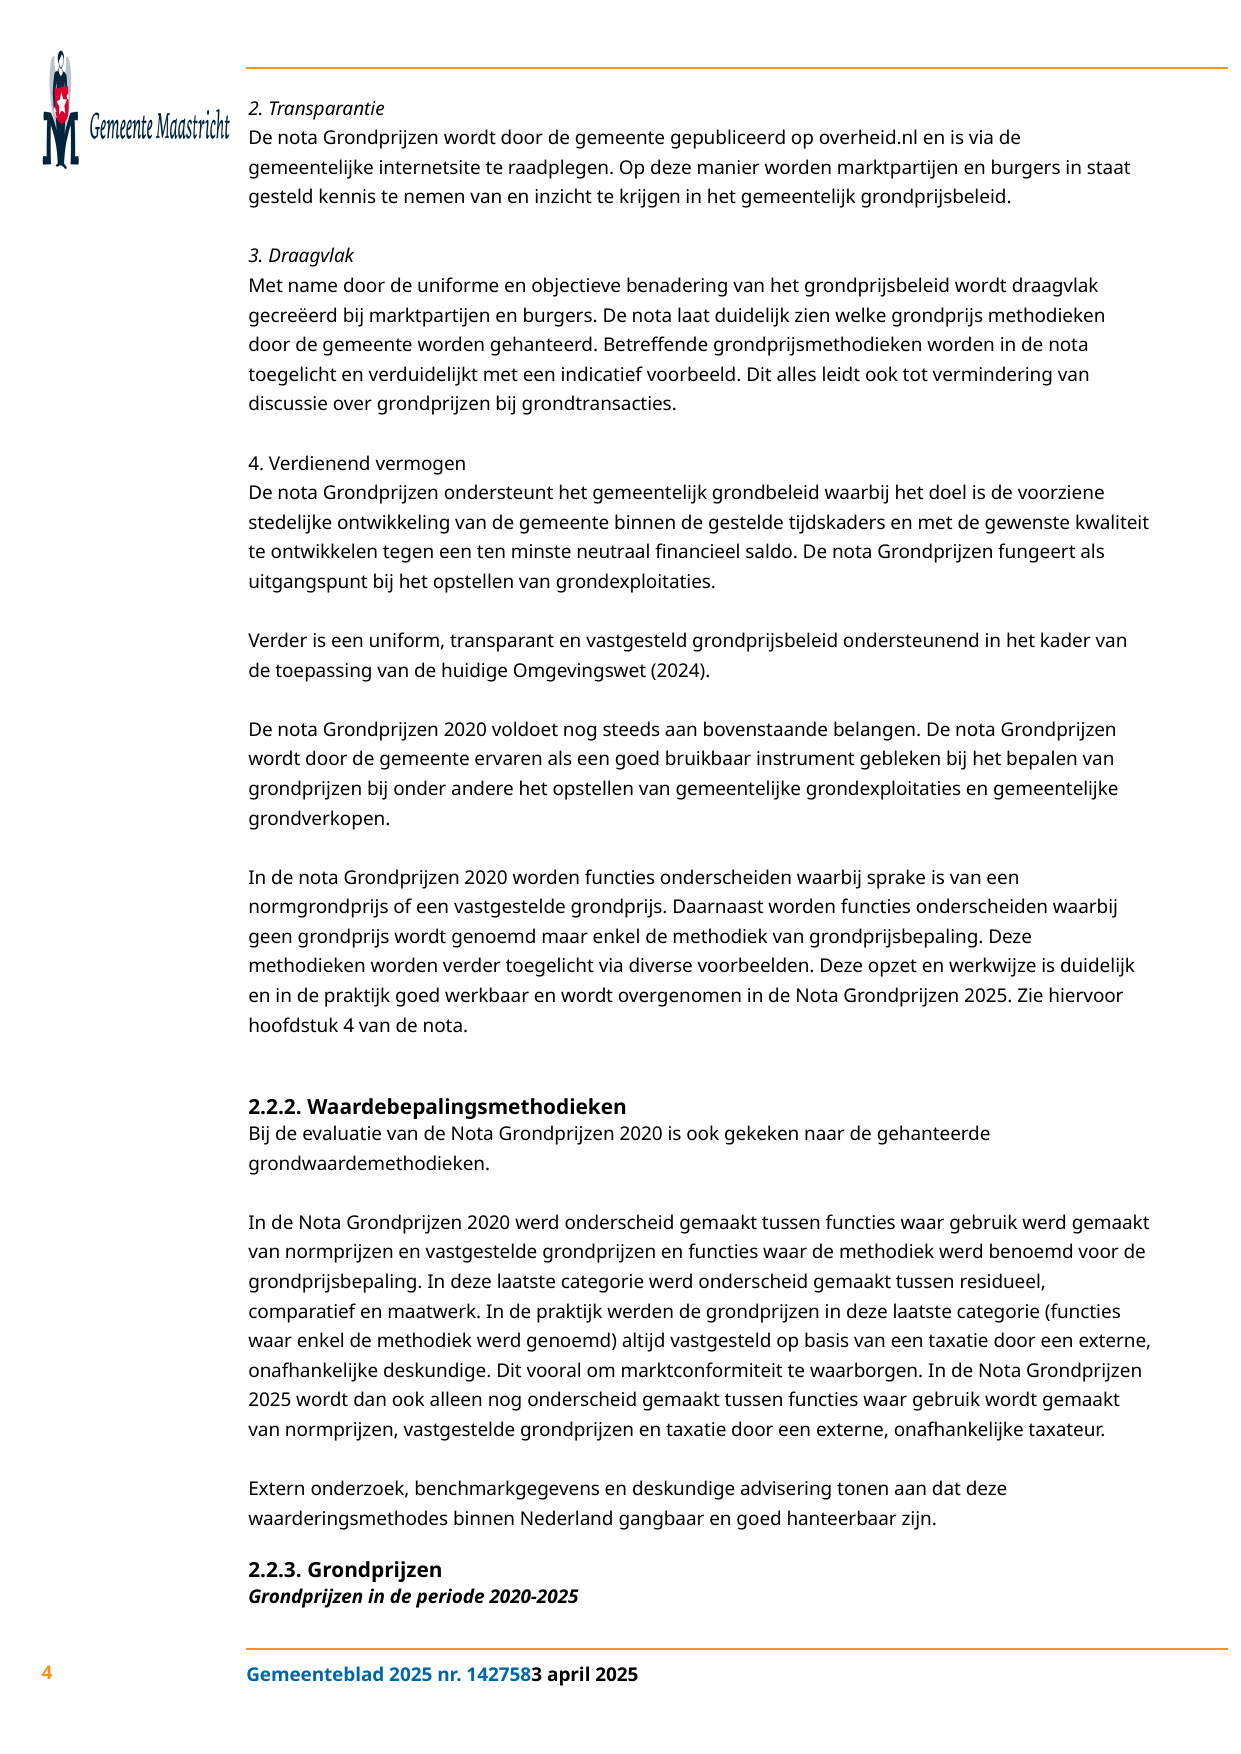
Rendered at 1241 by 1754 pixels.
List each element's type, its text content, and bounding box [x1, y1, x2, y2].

text De nota Grondprijzen ondersteunt het gemeentelijk grondbeleid waarbij het doel is de voorziene stedelijke ontwikkeling van de gemeente binnen de gestelde tijdskaders en met de gewenste kwaliteit te ontwikkelen tegen een ten minste neutraal financieel saldo. De nota Grondprijzen fungeert als uitgangspunt bij het opstellen van grondexploitaties. [248, 479, 1152, 594]
picture [41, 47, 231, 172]
text In de Nota Grondprijzen 2020 werd onderscheid gemaakt tussen functies waar gebruik werd gemaakt van normprijzen en vastgestelde grondprijzen en functies waar de methodiek werd benoemd voor de grondprijsbepaling. In deze laatste categorie werd onderscheid gemaakt tussen residueel, comparatief en maatwerk. In de praktijk werden de grondprijzen in deze laatste categorie (functies waar enkel de methodiek werd genoemd) altijd vastgesteld op basis van een taxatie door een externe, onafhankelijke deskundige. Dit vooral om marktconformiteit te waarborgen. In de Nota Grondprijzen 2025 wordt dan ook alleen nog onderscheid gemaakt tussen functies waar gebruik wordt gemaakt van normprijzen, vastgestelde grondprijzen en taxatie door een externe, onafhankelijke taxateur. [248, 1209, 1152, 1442]
text 2. Transparantie [248, 95, 1152, 121]
text In de nota Grondprijzen 2020 worden functies onderscheiden waarbij sprake is van een normgrondprijs of een vastgestelde grondprijs. Daarnaast worden functies onderscheiden waarbij geen grondprijs wordt genoemd maar enkel de methodiek van grondprijsbepaling. Deze methodieken worden verder toegelicht via diverse voorbeelden. Deze opzet en werkwijze is duidelijk en in de praktijk goed werkbaar en wordt overgenomen in de Nota Grondprijzen 2025. Zie hiervoor hoofdstuk 4 van de nota. [248, 864, 1152, 1038]
text 4. Verdienend vermogen [248, 450, 1152, 476]
text 3. Draagvlak [248, 243, 1152, 268]
text Grondprijzen in de periode 2020-2025 [248, 1584, 1152, 1609]
text De nota Grondprijzen wordt door de gemeente gepubliceerd op overheid.nl en is via de gemeentelijke internetsite te raadplegen. Op deze manier worden marktpartijen en burgers in staat gesteld kennis te nemen van en inzicht te krijgen in het gemeentelijk grondprijsbeleid. [248, 124, 1152, 209]
text De nota Grondprijzen 2020 voldoet nog steeds aan bovenstaande belangen. De nota Grondprijzen wordt door de gemeente ervaren als een goed bruikbaar instrument gebleken bij het bepalen van grondprijzen bij onder andere het opstellen van gemeentelijke grondexploitaties en gemeentelijke grondverkopen. [248, 716, 1152, 831]
text Extern onderzoek, benchmarkgegevens en deskundige advisering tonen aan dat deze waarderingsmethodes binnen Nederland gangbaar en goed hanteerbaar zijn. [248, 1475, 1152, 1531]
text 2.2.3. Grondprijzen [248, 1555, 1152, 1584]
text Met name door de uniforme en objectieve benadering van het grondprijsbeleid wordt draagvlak gecreëerd bij marktpartijen en burgers. De nota laat duidelijk zien welke grondprijs methodieken door de gemeente worden gehanteerd. Betreffende grondprijsmethodieken worden in de nota toegelicht en verduidelijkt met een indicatief voorbeeld. Dit alles leidt ook tot vermindering van discussie over grondprijzen bij grondtransacties. [248, 272, 1152, 416]
text 2.2.2. Waardebepalingsmethodieken [248, 1092, 1152, 1120]
text Verder is een uniform, transparant en vastgesteld grondprijsbeleid ondersteunend in het kader van de toepassing van de huidige Omgevingswet (2024). [248, 627, 1152, 683]
text Bij de evaluatie van de Nota Grondprijzen 2020 is ook gekeken naar de gehanteerde grondwaardemethodieken. [248, 1120, 1152, 1176]
